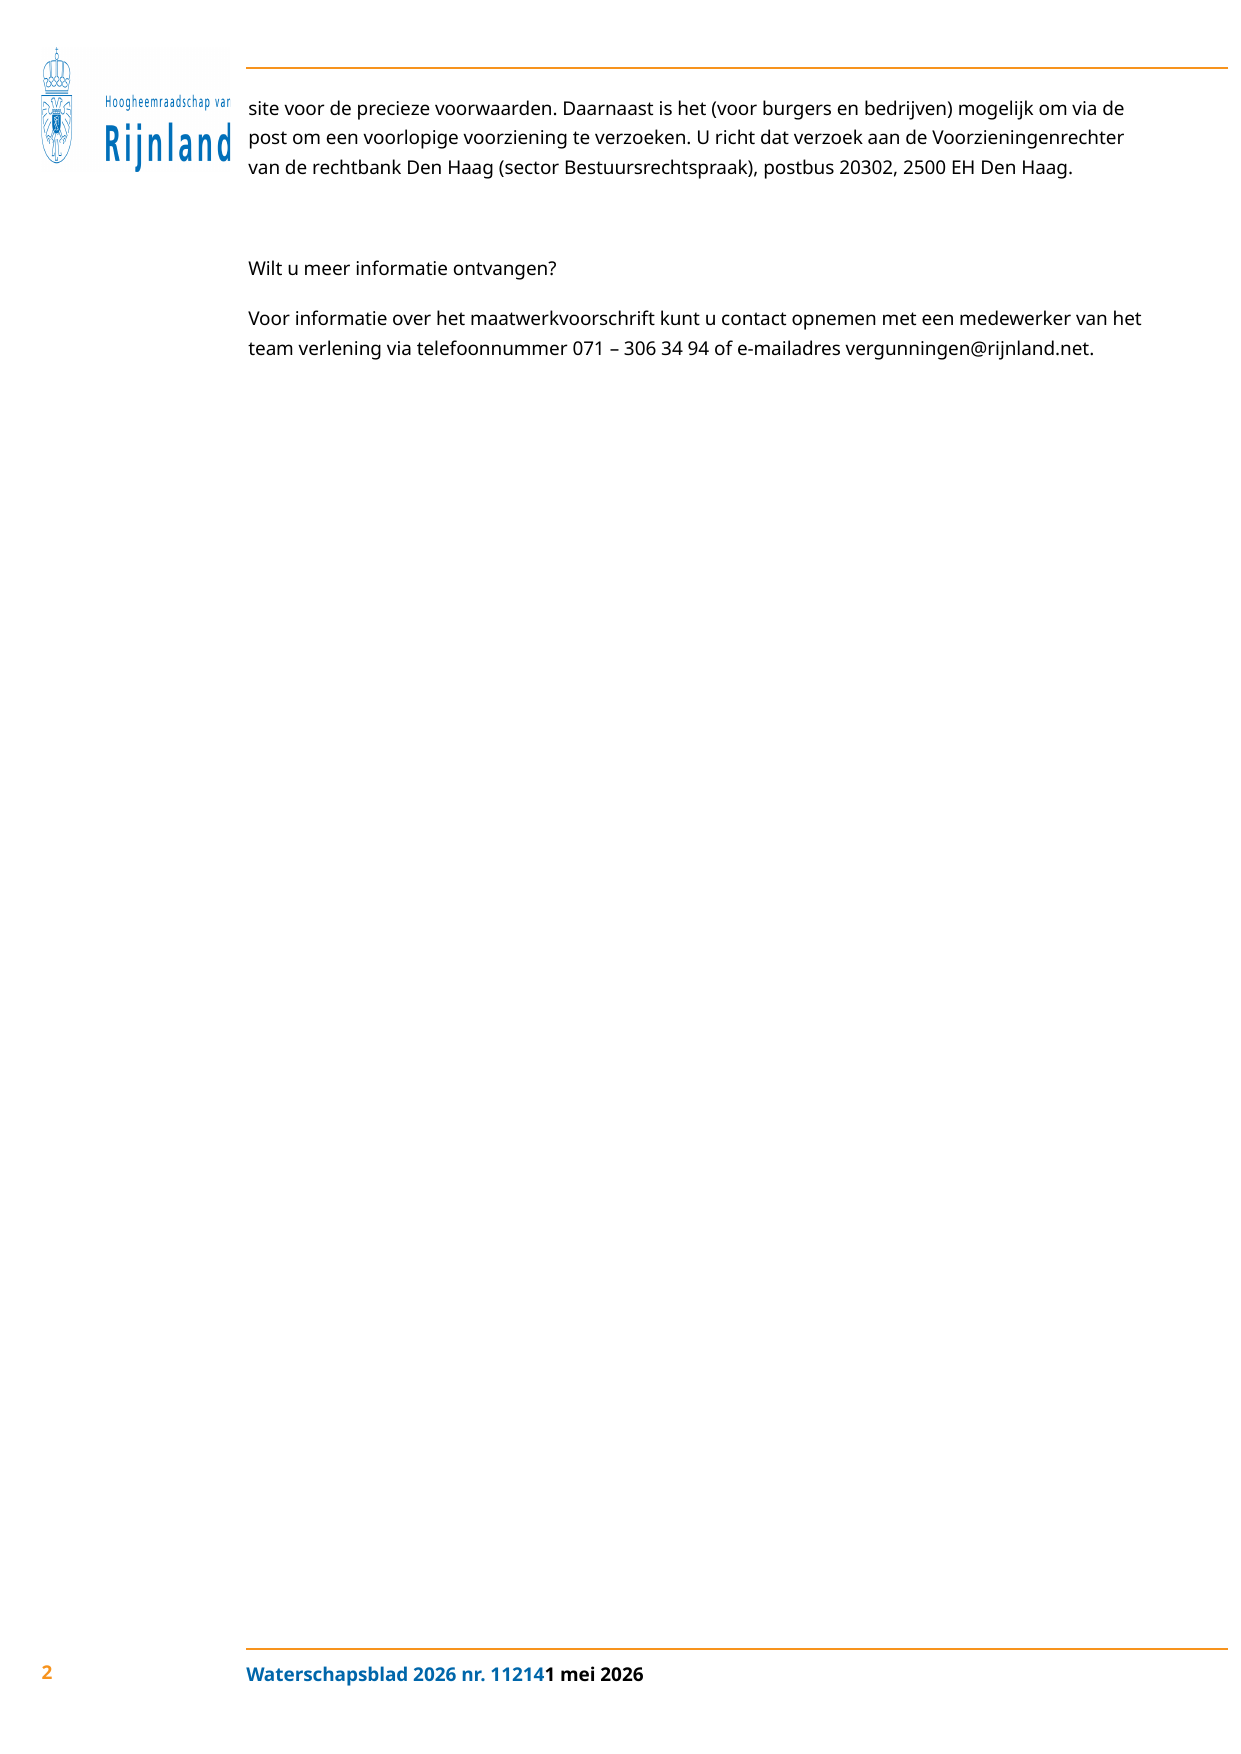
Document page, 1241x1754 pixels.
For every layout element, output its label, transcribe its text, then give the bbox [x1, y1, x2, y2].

picture [41, 47, 231, 172]
text Voor informatie over het maatwerkvoorschrift kunt u contact opnemen met een medewerker van het team verlening via telefoonnummer 071 – 306 34 94 of e-mailadres vergunningen@rijnland.net. [248, 305, 1152, 361]
text site voor de precieze voorwaarden. Daarnaast is het (voor burgers en bedrijven) mogelijk om via de post om een voorlopige voorziening te verzoeken. U richt dat verzoek aan de Voorzieningenrechter van de rechtbank Den Haag (sector Bestuursrechtspraak), postbus 20302, 2500 EH Den Haag. [248, 95, 1152, 180]
text Wilt u meer informatie ontvangen? [248, 255, 1152, 281]
